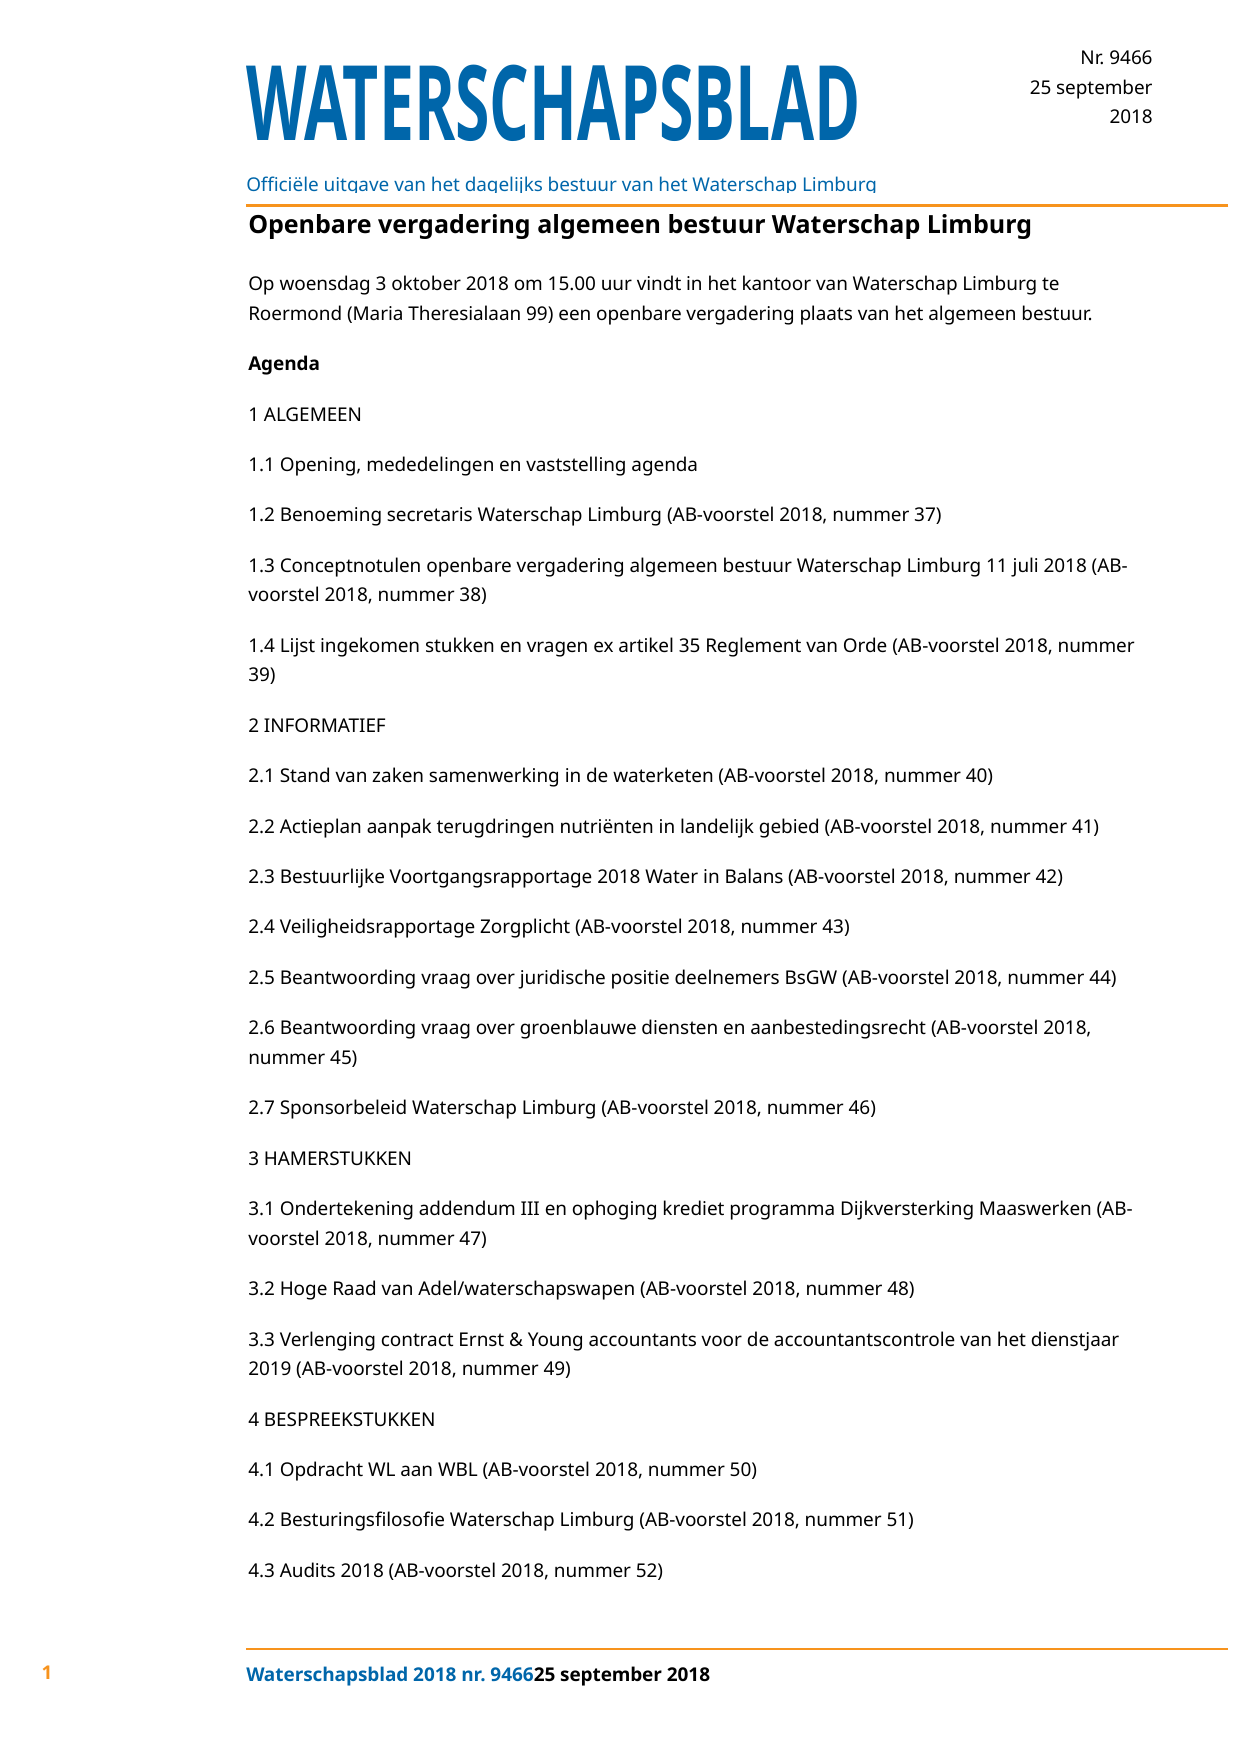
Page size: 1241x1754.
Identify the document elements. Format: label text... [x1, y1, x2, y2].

text 2.4 Veiligheidsrapportage Zorgplicht (AB-voorstel 2018, nummer 43) [248, 914, 1152, 939]
text 3.2 Hoge Raad van Adel/waterschapswapen (AB-voorstel 2018, nummer 48) [248, 1275, 1152, 1301]
text 3.1 Ondertekening addendum III en ophoging krediet programma Dijkversterking Maaswerken (AB-voorstel 2018, nummer 47) [248, 1195, 1152, 1251]
text 4 BESPREEKSTUKKEN [248, 1406, 1152, 1431]
text 2.7 Sponsorbeleid Waterschap Limburg (AB-voorstel 2018, nummer 46) [248, 1094, 1152, 1120]
text Op woensdag 3 oktober 2018 om 15.00 uur vindt in het kantoor van Waterschap Limburg te Roermond (Maria Theresialaan 99) een openbare vergadering plaats van het algemeen bestuur. [248, 270, 1152, 326]
text Agenda [248, 350, 1152, 376]
text 2.6 Beantwoording vraag over groenblauwe diensten en aanbestedingsrecht (AB-voorstel 2018, nummer 45) [248, 1014, 1152, 1070]
text 2.3 Bestuurlijke Voortgangsrapportage 2018 Water in Balans (AB-voorstel 2018, nummer 42) [248, 863, 1152, 889]
text 1 ALGEMEEN [248, 401, 1152, 426]
text 3.3 Verlenging contract Ernst & Young accountants voor de accountantscontrole van het dienstjaar 2019 (AB-voorstel 2018, nummer 49) [248, 1326, 1152, 1381]
text 1.2 Benoeming secretaris Waterschap Limburg (AB-voorstel 2018, nummer 37) [248, 502, 1152, 527]
text 1.3 Conceptnotulen openbare vergadering algemeen bestuur Waterschap Limburg 11 juli 2018 (AB-voorstel 2018, nummer 38) [248, 552, 1152, 607]
text 2.1 Stand van zaken samenwerking in de waterketen (AB-voorstel 2018, nummer 40) [248, 762, 1152, 788]
text 2 INFORMATIEF [248, 712, 1152, 738]
picture [41, 47, 231, 172]
text 4.3 Audits 2018 (AB-voorstel 2018, nummer 52) [248, 1557, 1152, 1583]
text 3 HAMERSTUKKEN [248, 1145, 1152, 1171]
text 4.2 Besturingsfilosofie Waterschap Limburg (AB-voorstel 2018, nummer 51) [248, 1507, 1152, 1532]
text 2.2 Actieplan aanpak terugdringen nutriënten in landelijk gebied (AB-voorstel 2018, nummer 41) [248, 813, 1152, 838]
text 2.5 Beantwoording vraag over juridische positie deelnemers BsGW (AB-voorstel 2018, nummer 44) [248, 964, 1152, 990]
text 4.1 Opdracht WL aan WBL (AB-voorstel 2018, nummer 50) [248, 1456, 1152, 1482]
text 1.1 Opening, mededelingen en vaststelling agenda [248, 451, 1152, 477]
text Openbare vergadering algemeen bestuur Waterschap Limburg [248, 207, 1152, 241]
text 1.4 Lijst ingekomen stukken en vragen ex artikel 35 Reglement van Orde (AB-voorstel 2018, nummer 39) [248, 632, 1152, 687]
